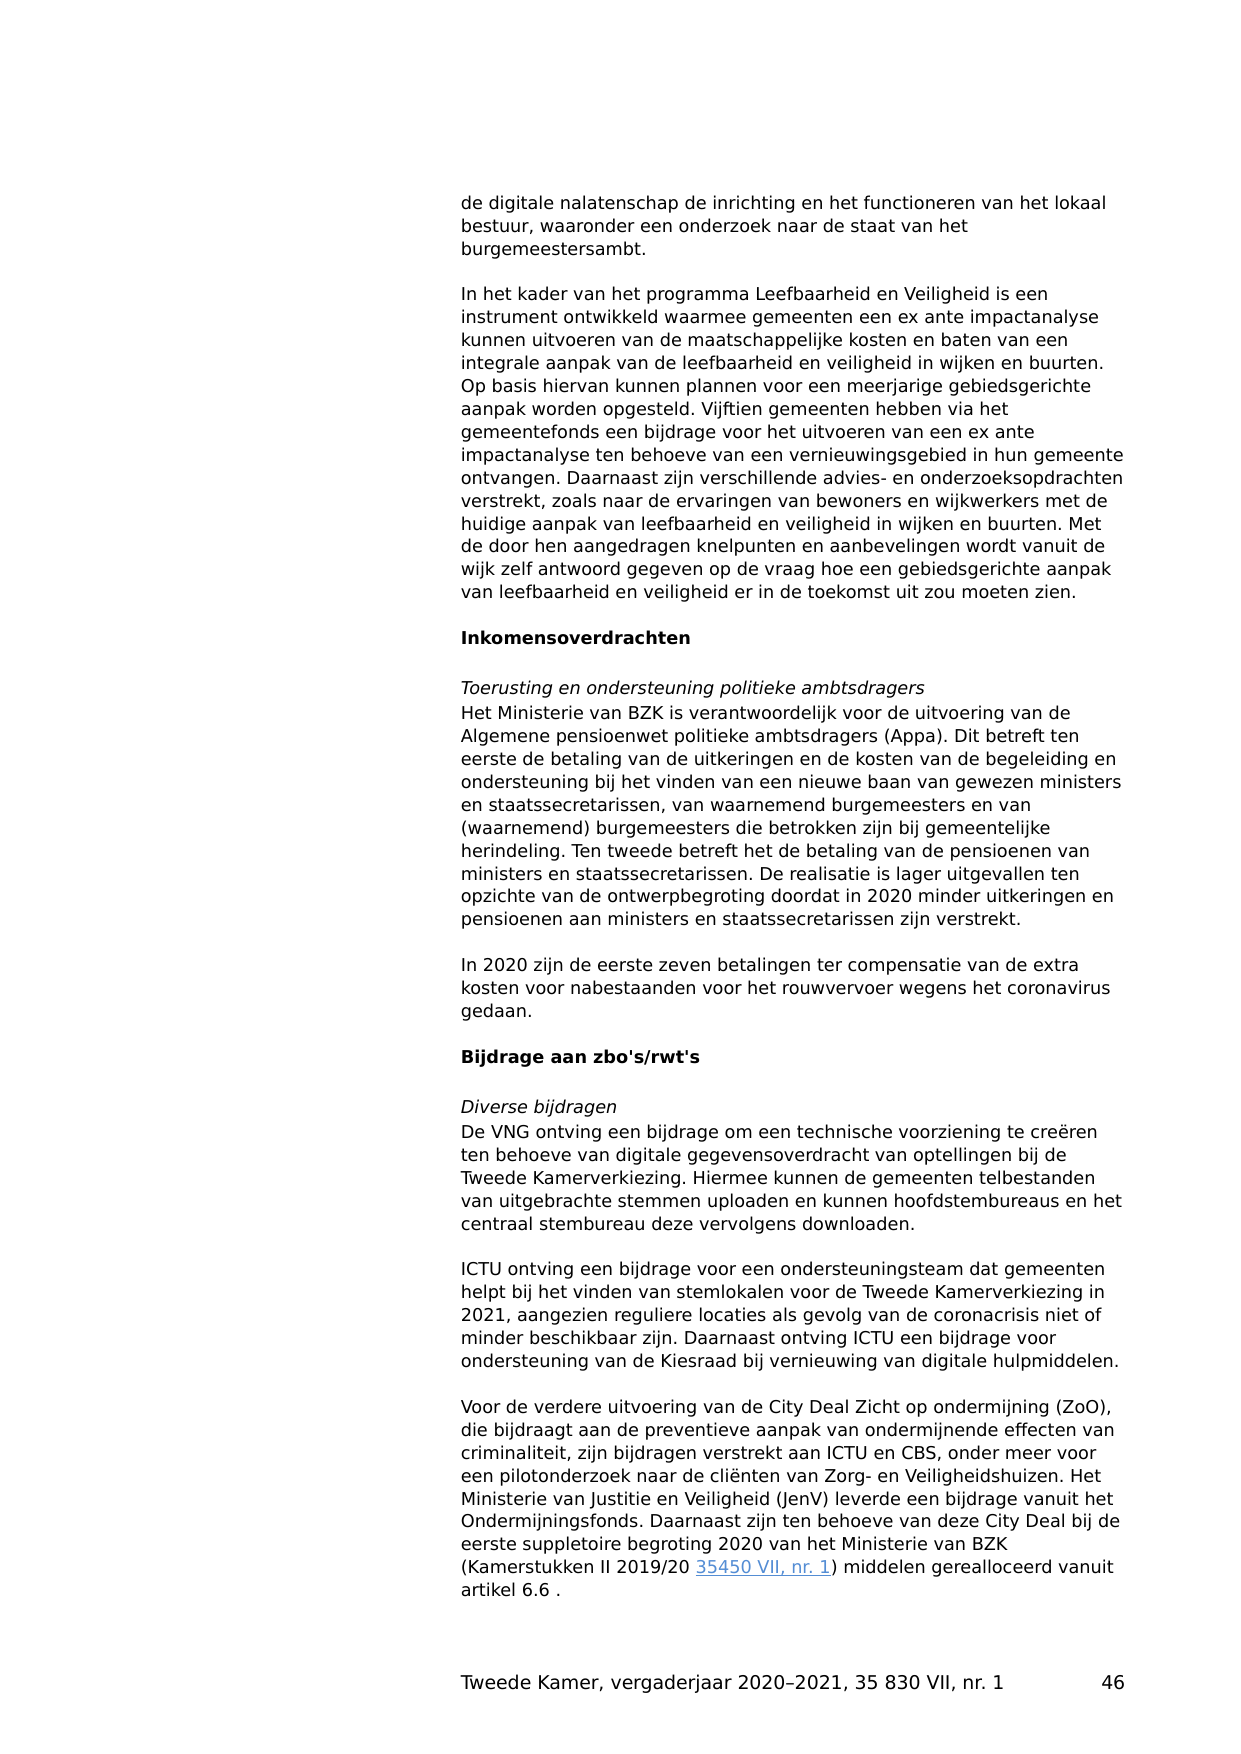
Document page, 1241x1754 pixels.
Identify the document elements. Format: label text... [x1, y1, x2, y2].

text Het Ministerie van BZK is verantwoordelijk voor de uitvoering van de Algemene pensioenwet politieke ambtsdragers (Appa). Dit betreft ten eerste de betaling van de uitkeringen en de kosten van de begeleiding en ondersteuning bij het vinden van een nieuwe baan van gewezen ministers en staatssecretarissen, van waarnemend burgemeesters en van (waarnemend) burgemeesters die betrokken zijn bij gemeentelijke herindeling. Ten tweede betreft het de betaling van de pensioenen van ministers en staatssecretarissen. De realisatie is lager uitgevallen ten opzichte van de ontwerpbegroting doordat in 2020 minder uitkeringen en pensioenen aan ministers en staatssecretarissen zijn verstrekt. [461, 701, 1125, 930]
text In 2020 zijn de eerste zeven betalingen ter compensatie van de extra kosten voor nabestaanden voor het rouwvervoer wegens het coronavirus gedaan. [461, 953, 1125, 1022]
text De VNG ontving een bijdrage om een technische voorziening te creëren ten behoeve van digitale gegevensoverdracht van optellingen bij de Tweede Kamerverkiezing. Hiermee kunnen de gemeenten telbestanden van uitgebrachte stemmen uploaden en kunnen hoofdstembureaus en het centraal stembureau deze vervolgens downloaden. [461, 1120, 1125, 1234]
text Bijdrage aan zbo's/rwt's [461, 1045, 1125, 1068]
text Voor de verdere uitvoering van de City Deal Zicht op ondermijning (ZoO), die bijdraagt aan de preventieve aanpak van ondermijnende effecten van criminaliteit, zijn bijdragen verstrekt aan ICTU en CBS, onder meer voor een pilotonderzoek naar de cliënten van Zorg- en Veiligheidshuizen. Het Ministerie van Justitie en Veiligheid (JenV) leverde een bijdrage vanuit het Ondermijningsfonds. Daarnaast zijn ten behoeve van deze City Deal bij de eerste suppletoire begroting 2020 van het Ministerie van BZK (Kamerstukken II 2019/20 35450 VII, nr. 1) middelen gerealloceerd vanuit artikel 6.6 . [461, 1395, 1125, 1601]
text Diverse bijdragen [461, 1095, 1125, 1118]
text Toerusting en ondersteuning politieke ambtsdragers [461, 676, 1125, 699]
text ICTU ontving een bijdrage voor een ondersteuningsteam dat gemeenten helpt bij het vinden van stemlokalen voor de Tweede Kamerverkiezing in 2021, aangezien reguliere locaties als gevolg van de coronacrisis niet of minder beschikbaar zijn. Daarnaast ontving ICTU een bijdrage voor ondersteuning van de Kiesraad bij vernieuwing van digitale hulpmiddelen. [461, 1257, 1125, 1372]
text In het kader van het programma Leefbaarheid en Veiligheid is een instrument ontwikkeld waarmee gemeenten een ex ante impactanalyse kunnen uitvoeren van de maatschappelijke kosten en baten van een integrale aanpak van de leefbaarheid en veiligheid in wijken en buurten. Op basis hiervan kunnen plannen voor een meerjarige gebiedsgerichte aanpak worden opgesteld. Vijftien gemeenten hebben via het gemeentefonds een bijdrage voor het uitvoeren van een ex ante impactanalyse ten behoeve van een vernieuwingsgebied in hun gemeente ontvangen. Daarnaast zijn verschillende advies- en onderzoeksopdrachten verstrekt, zoals naar de ervaringen van bewoners en wijkwerkers met de huidige aanpak van leefbaarheid en veiligheid in wijken en buurten. Met de door hen aangedragen knelpunten en aanbevelingen wordt vanuit de wijk zelf antwoord gegeven op de vraag hoe een gebiedsgerichte aanpak van leefbaarheid en veiligheid er in de toekomst uit zou moeten zien. [461, 282, 1125, 603]
text de digitale nalatenschap de inrichting en het functioneren van het lokaal bestuur, waaronder een onderzoek naar de staat van het burgemeestersambt. [461, 191, 1125, 259]
text Inkomensoverdrachten [461, 626, 1125, 649]
